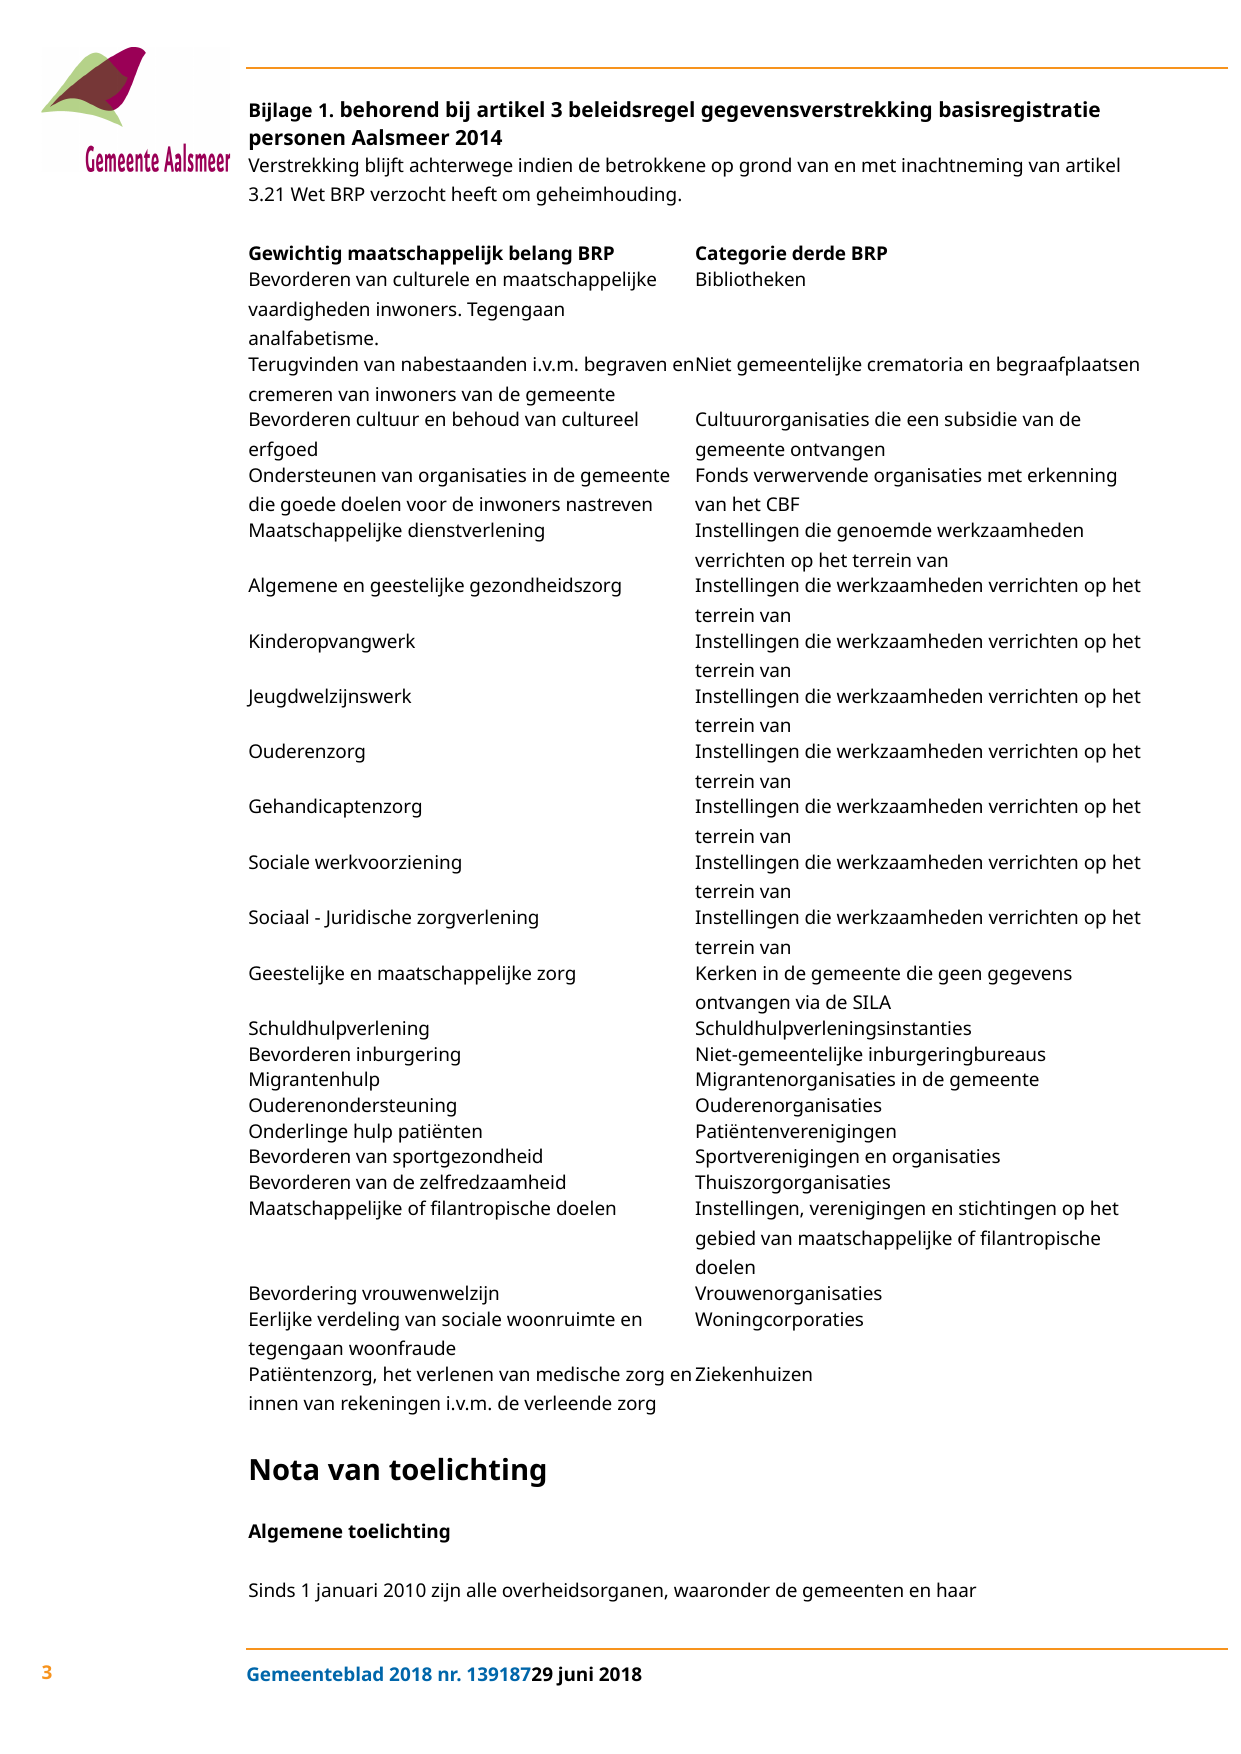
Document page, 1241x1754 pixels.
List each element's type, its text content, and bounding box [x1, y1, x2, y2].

table_cell Gehandicaptenzorg [248, 794, 695, 849]
table_cell Eerlijke verdeling van sociale woonruimte en tegengaan woonfraude [248, 1306, 695, 1361]
table_cell Bevorderen van sportgezondheid [248, 1144, 695, 1169]
table_header Gewichtig maatschappelijk belang BRP [248, 241, 695, 266]
table_cell Schuldhulpverlening [248, 1015, 695, 1041]
text Verstrekking blijft achterwege indien de betrokkene op grond van en met inachtneming van artikel 3.21 Wet BRP verzocht heeft om geheimhouding. [248, 152, 1152, 207]
table_cell Instellingen die werkzaamheden verrichten op het terrein van [695, 573, 1152, 628]
table_cell Onderlinge hulp patiënten [248, 1118, 695, 1144]
text Nota van toelichting [248, 1449, 1152, 1489]
table_cell Instellingen die werkzaamheden verrichten op het terrein van [695, 683, 1152, 738]
table_cell Terugvinden van nabestaanden i.v.m. begraven en cremeren van inwoners van de gemeente [248, 351, 695, 407]
picture [41, 47, 231, 172]
table_cell Geestelijke en maatschappelijke zorg [248, 960, 695, 1015]
table_header Categorie derde BRP [695, 241, 1152, 266]
text Sinds 1 januari 2010 zijn alle overheidsorganen, waaronder de gemeenten en haar [248, 1577, 1152, 1603]
table_cell Ouderenondersteuning [248, 1092, 695, 1118]
table_cell Bevorderen van de zelfredzaamheid [248, 1169, 695, 1195]
text Algemene toelichting [248, 1518, 1152, 1544]
table_cell Sportverenigingen en organisaties [695, 1144, 1152, 1169]
table_cell Bevorderen cultuur en behoud van cultureel erfgoed [248, 407, 695, 462]
table_cell Instellingen die genoemde werkzaamheden verrichten op het terrein van [695, 517, 1152, 572]
table_cell Bevorderen van culturele en maatschappelijke vaardigheden inwoners. Tegengaan analfabetisme. [248, 266, 695, 351]
table_cell Migrantenhulp [248, 1066, 695, 1092]
table_cell Instellingen die werkzaamheden verrichten op het terrein van [695, 904, 1152, 960]
table_cell Kerken in de gemeente die geen gegevens ontvangen via de SILA [695, 960, 1152, 1015]
table_cell Jeugdwelzijnswerk [248, 683, 695, 738]
table_cell Maatschappelijke of filantropische doelen [248, 1195, 695, 1280]
table_cell Ziekenhuizen [695, 1361, 1152, 1416]
table_cell Ouderenzorg [248, 739, 695, 794]
table_cell Migrantenorganisaties in de gemeente [695, 1066, 1152, 1092]
table_cell Niet gemeentelijke crematoria en begraafplaatsen [695, 351, 1152, 407]
table_cell Sociaal - Juridische zorgverlening [248, 904, 695, 960]
table_cell Instellingen die werkzaamheden verrichten op het terrein van [695, 794, 1152, 849]
table_cell Patiëntenzorg, het verlenen van medische zorg en innen van rekeningen i.v.m. de verleende zorg [248, 1361, 695, 1416]
table_cell Kinderopvangwerk [248, 628, 695, 683]
table_cell Cultuurorganisaties die een subsidie van de gemeente ontvangen [695, 407, 1152, 462]
table_cell Bevordering vrouwenwelzijn [248, 1280, 695, 1306]
table_cell Instellingen die werkzaamheden verrichten op het terrein van [695, 739, 1152, 794]
table_cell Patiëntenverenigingen [695, 1118, 1152, 1144]
table_cell Instellingen die werkzaamheden verrichten op het terrein van [695, 849, 1152, 904]
table_cell Sociale werkvoorziening [248, 849, 695, 904]
table_cell Maatschappelijke dienstverlening [248, 517, 695, 572]
table_cell Woningcorporaties [695, 1306, 1152, 1361]
table_cell Vrouwenorganisaties [695, 1280, 1152, 1306]
text Bijlage 1. behorend bij artikel 3 beleidsregel gegevensverstrekking basisregistratie personen Aalsmeer 2014 [248, 95, 1152, 152]
table_cell Niet-gemeentelijke inburgeringbureaus [695, 1041, 1152, 1066]
table_cell Instellingen die werkzaamheden verrichten op het terrein van [695, 628, 1152, 683]
table_cell Instellingen, verenigingen en stichtingen op het gebied van maatschappelijke of filantropische doelen [695, 1195, 1152, 1280]
table_cell Fonds verwervende organisaties met erkenning van het CBF [695, 462, 1152, 517]
table_cell Bibliotheken [695, 266, 1152, 351]
table_cell Thuiszorgorganisaties [695, 1169, 1152, 1195]
table_cell Schuldhulpverleningsinstanties [695, 1015, 1152, 1041]
table_cell Bevorderen inburgering [248, 1041, 695, 1066]
table_cell Ouderenorganisaties [695, 1092, 1152, 1118]
table_cell Ondersteunen van organisaties in de gemeente die goede doelen voor de inwoners nastreven [248, 462, 695, 517]
table_cell Algemene en geestelijke gezondheidszorg [248, 573, 695, 628]
